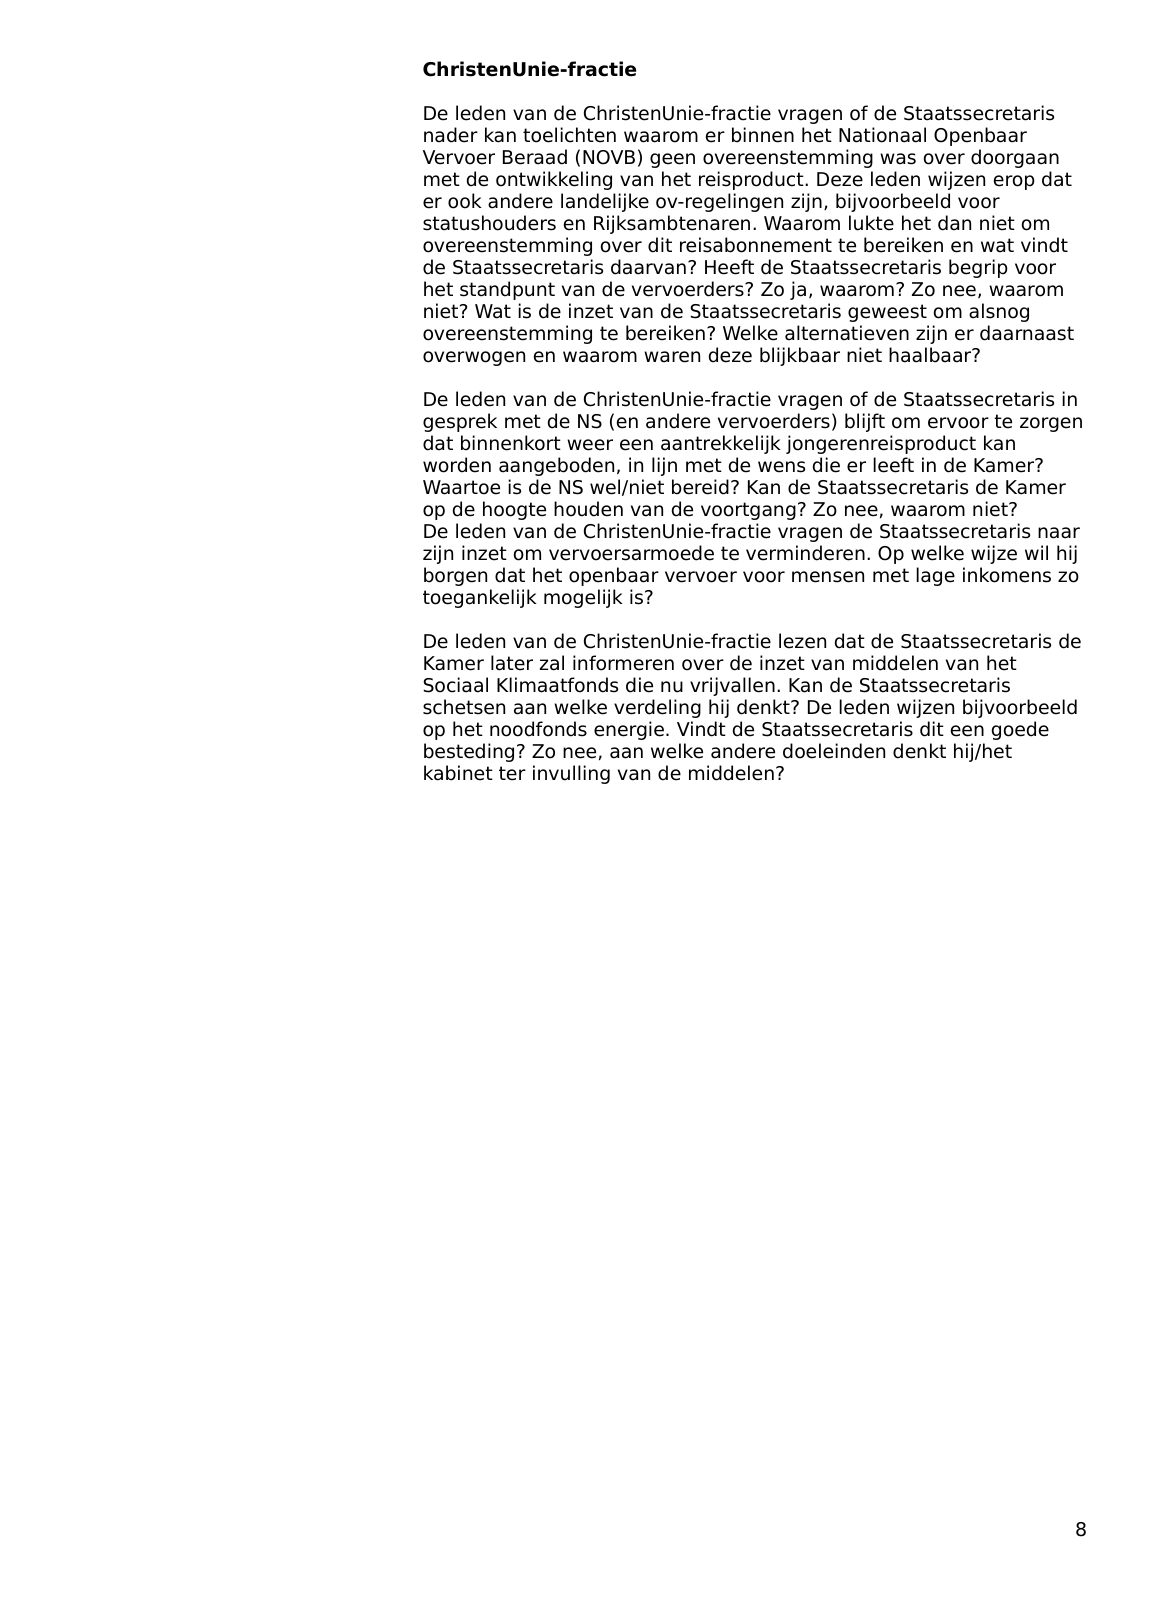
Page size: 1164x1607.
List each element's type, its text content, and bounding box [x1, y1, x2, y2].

subtitle ChristenUnie-fractie [422, 59, 1087, 81]
text De leden van de ChristenUnie-fractie lezen dat de Staatssecretaris de Kamer later zal informeren over de inzet van middelen van het Sociaal Klimaatfonds die nu vrijvallen. Kan de Staatssecretaris schetsen aan welke verdeling hij denkt? De leden wijzen bijvoorbeeld op het noodfonds energie. Vindt de Staatssecretaris dit een goede besteding? Zo nee, aan welke andere doeleinden denkt hij/het kabinet ter invulling van de middelen? [422, 631, 1087, 785]
text De leden van de ChristenUnie-fractie vragen de Staatssecretaris naar zijn inzet om vervoersarmoede te verminderen. Op welke wijze wil hij borgen dat het openbaar vervoer voor mensen met lage inkomens zo toegankelijk mogelijk is? [422, 521, 1087, 609]
text De leden van de ChristenUnie-fractie vragen of de Staatssecretaris nader kan toelichten waarom er binnen het Nationaal Openbaar Vervoer Beraad (NOVB) geen overeenstemming was over doorgaan met de ontwikkeling van het reisproduct. Deze leden wijzen erop dat er ook andere landelijke ov-regelingen zijn, bijvoorbeeld voor statushouders en Rijksambtenaren. Waarom lukte het dan niet om overeenstemming over dit reisabonnement te bereiken en wat vindt de Staatssecretaris daarvan? Heeft de Staatssecretaris begrip voor het standpunt van de vervoerders? Zo ja, waarom? Zo nee, waarom niet? Wat is de inzet van de Staatssecretaris geweest om alsnog overeenstemming te bereiken? Welke alternatieven zijn er daarnaast overwogen en waarom waren deze blijkbaar niet haalbaar? [422, 103, 1087, 367]
text De leden van de ChristenUnie-fractie vragen of de Staatssecretaris in gesprek met de NS (en andere vervoerders) blijft om ervoor te zorgen dat binnenkort weer een aantrekkelijk jongerenreisproduct kan worden aangeboden, in lijn met de wens die er leeft in de Kamer? Waartoe is de NS wel/niet bereid? Kan de Staatssecretaris de Kamer op de hoogte houden van de voortgang? Zo nee, waarom niet? [422, 389, 1087, 521]
